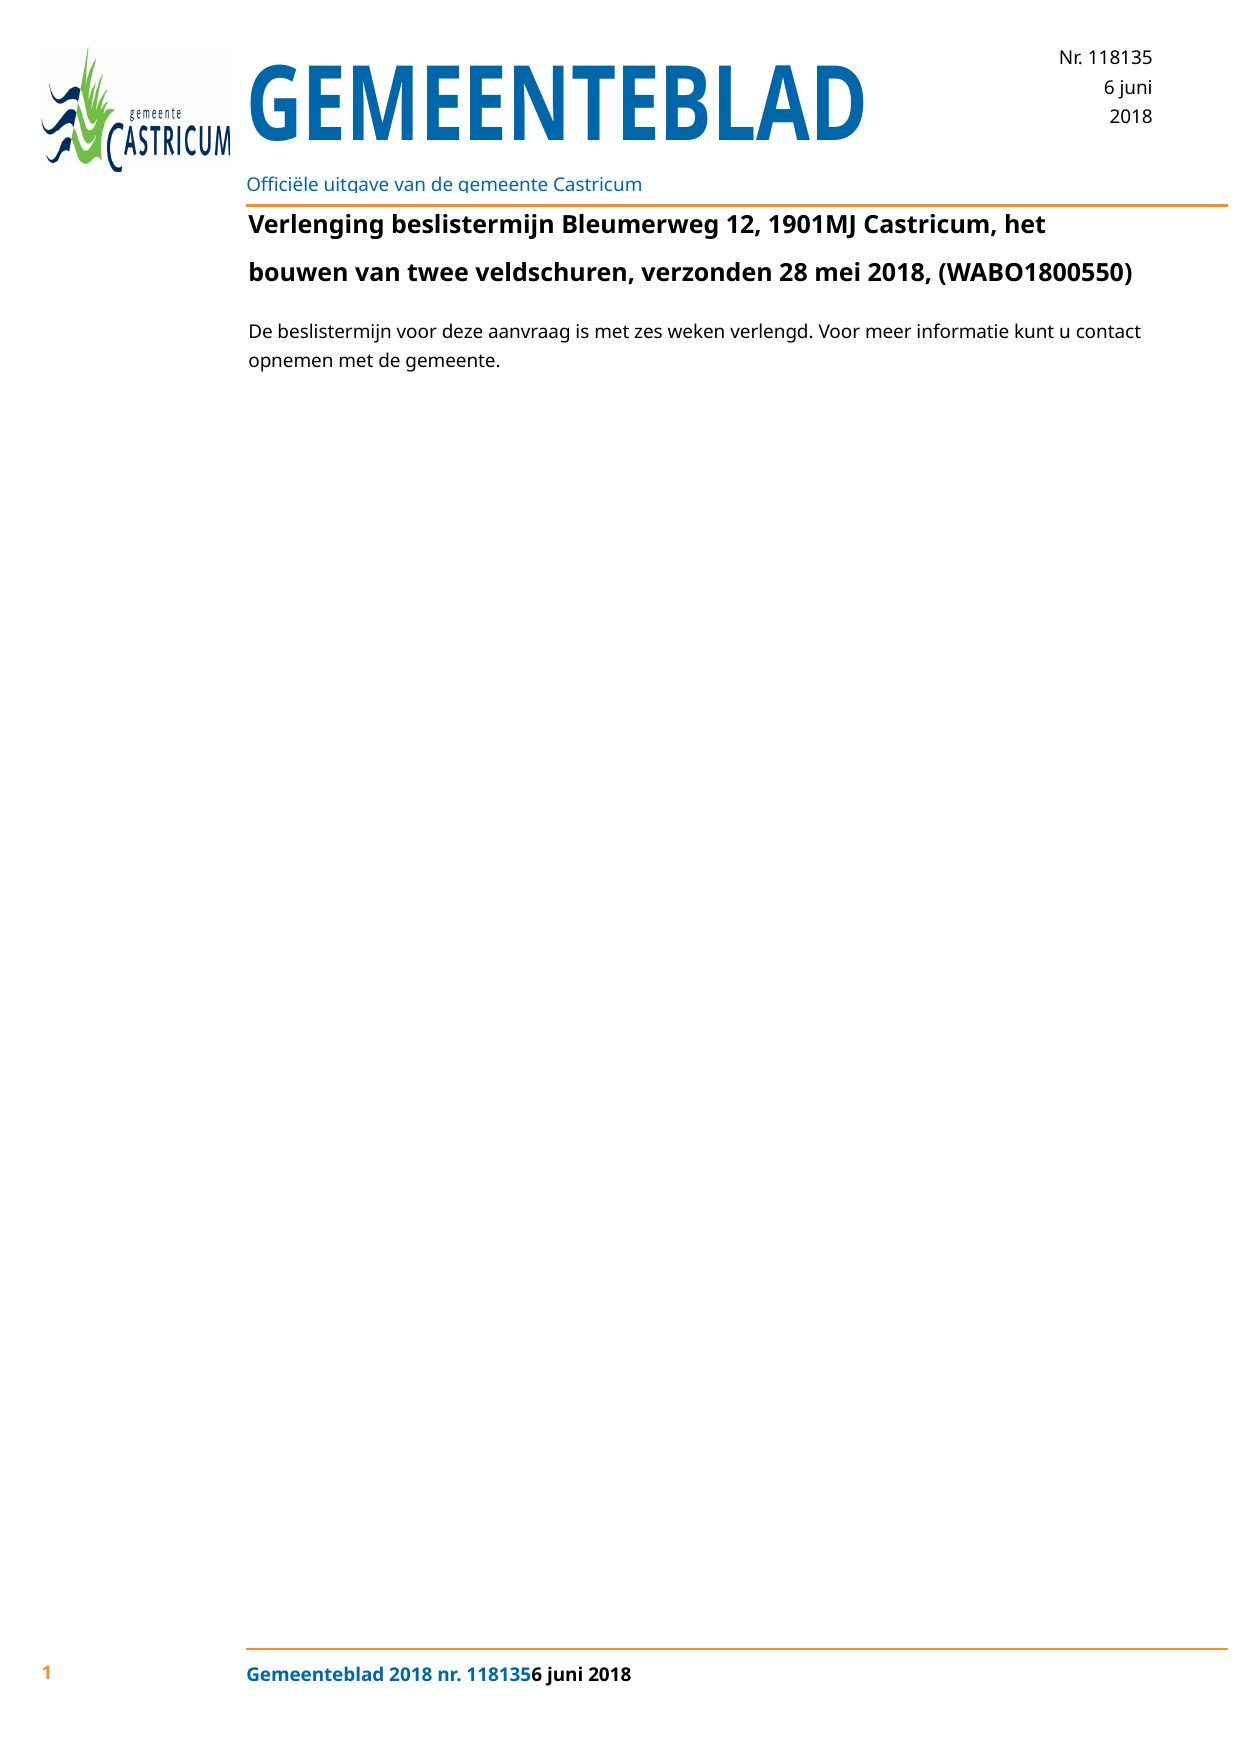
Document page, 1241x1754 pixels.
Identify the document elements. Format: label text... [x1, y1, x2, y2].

text Verlenging beslistermijn Bleumerweg 12, 1901MJ Castricum, het bouwen van twee veldschuren, verzonden 28 mei 2018, (WABO1800550) [248, 207, 1152, 288]
text De beslistermijn voor deze aanvraag is met zes weken verlengd. Voor meer informatie kunt u contact opnemen met de gemeente. [248, 318, 1152, 373]
picture [41, 47, 231, 172]
